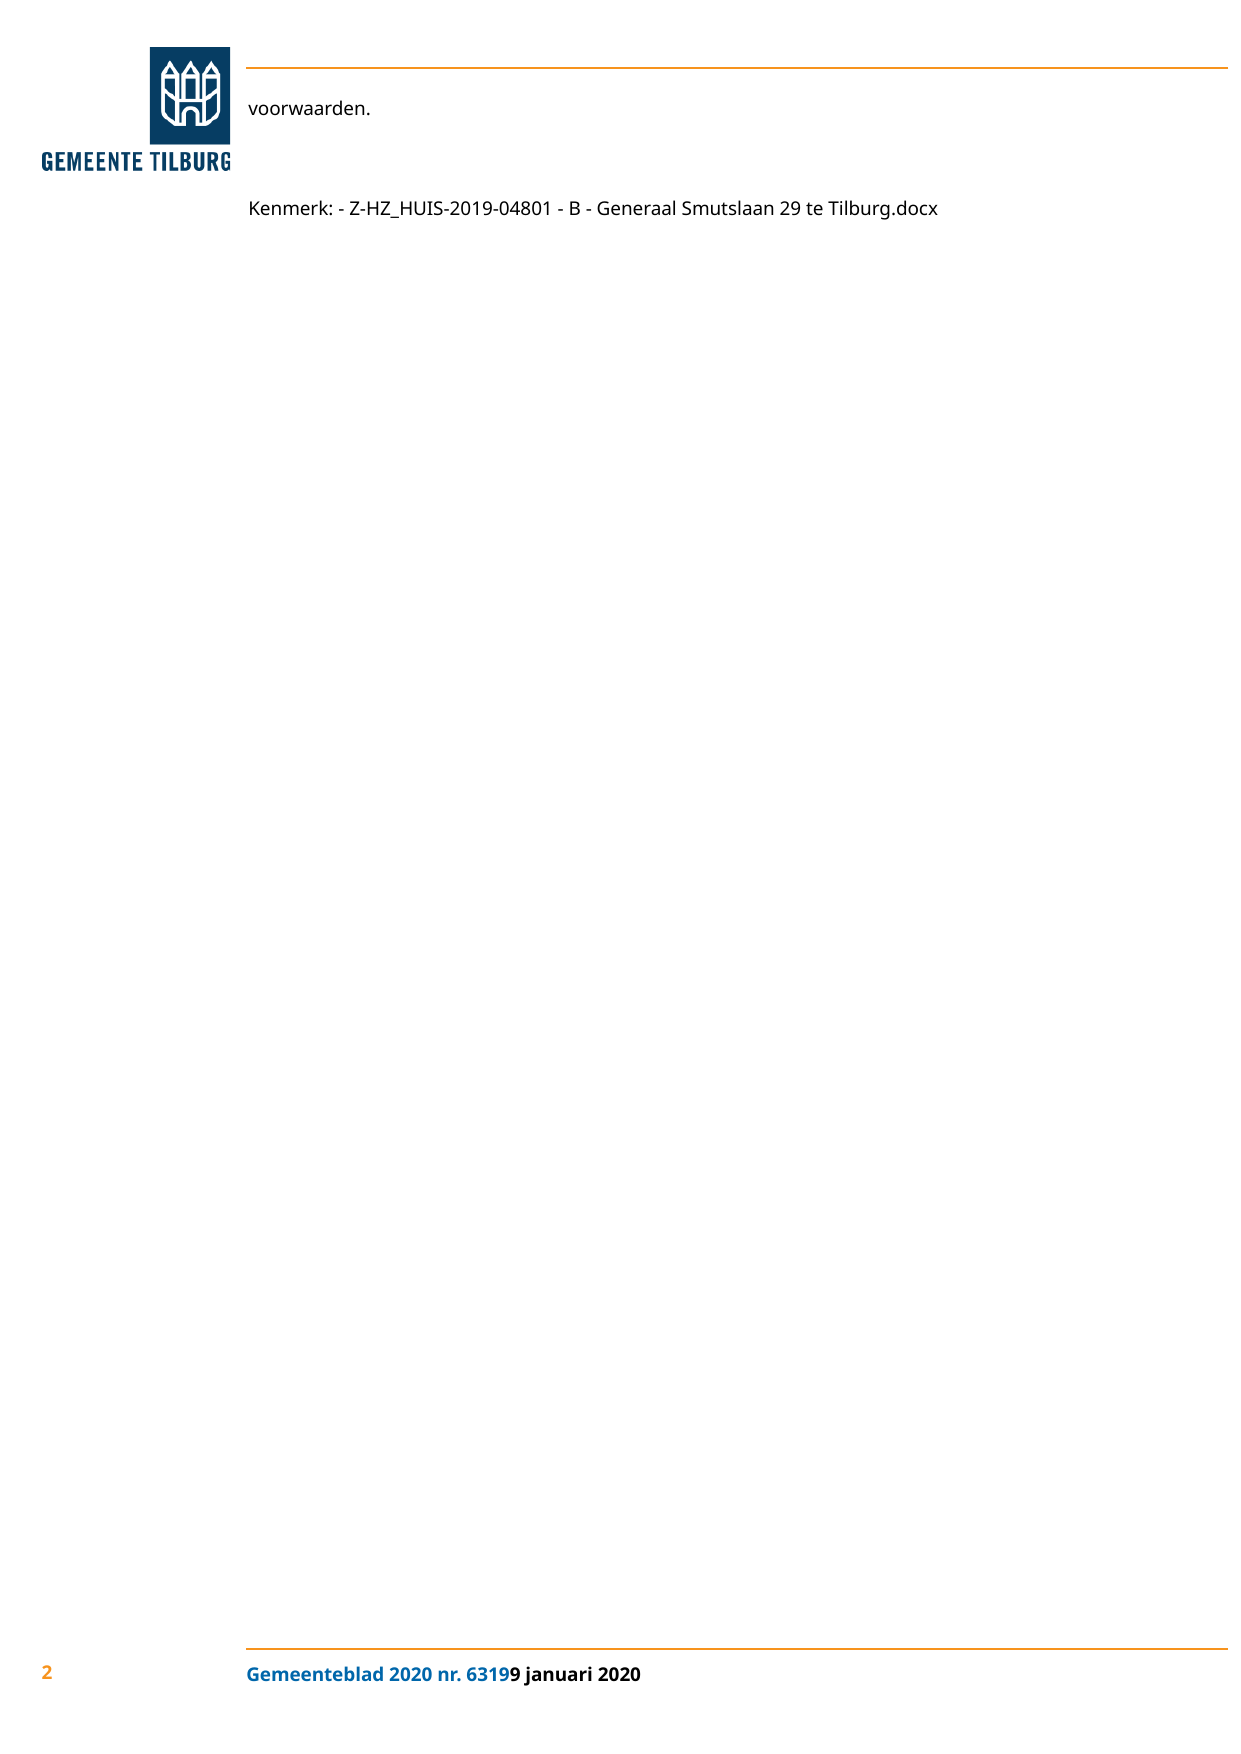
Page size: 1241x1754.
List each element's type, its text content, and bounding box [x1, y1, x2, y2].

text voorwaarden. [248, 95, 1152, 121]
picture [41, 47, 231, 172]
text Kenmerk: - Z-HZ_HUIS-2019-04801 - B - Generaal Smutslaan 29 te Tilburg.docx [248, 196, 1152, 221]
